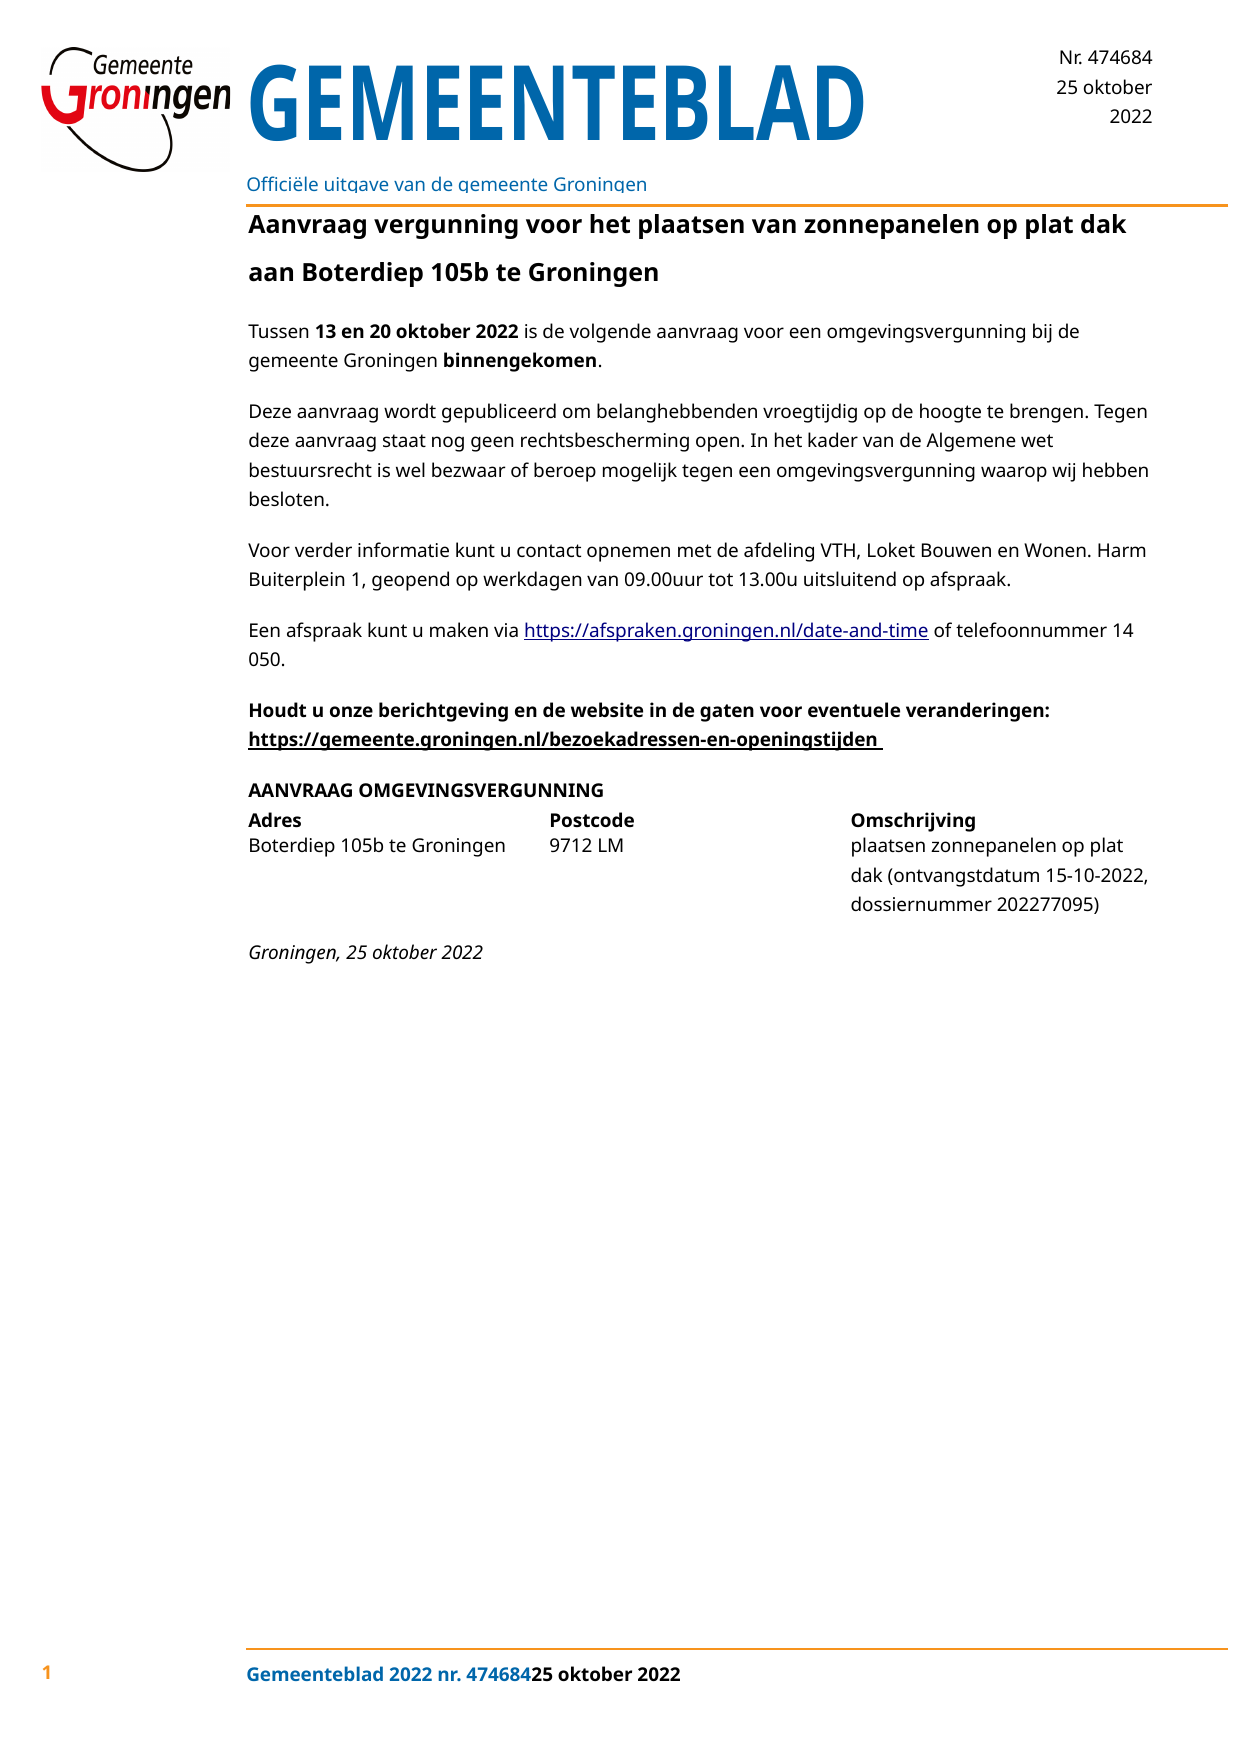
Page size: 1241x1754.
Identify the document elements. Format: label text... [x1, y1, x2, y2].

table_header Adres [248, 807, 549, 832]
text Een afspraak kunt u maken via https://afspraken.groningen.nl/date-and-time of telefoonnummer 14 050. [248, 617, 1152, 672]
text Houdt u onze berichtgeving en de website in de gaten voor eventuele veranderingen: https://gemeente.groningen.nl/bezoekadressen-en-openingstijden [248, 697, 1152, 752]
text Groningen, 25 oktober 2022 [248, 939, 1152, 964]
table_cell plaatsen zonnepanelen op plat dak (ontvangstdatum 15-10-2022, dossiernummer 202277095) [850, 833, 1152, 917]
table_cell Boterdiep 105b te Groningen [248, 833, 549, 917]
text Deze aanvraag wordt gepubliceerd om belanghebbenden vroegtijdig op de hoogte te brengen. Tegen deze aanvraag staat nog geen rechtsbescherming open. In het kader van de Algemene wet bestuursrecht is wel bezwaar of beroep mogelijk tegen een omgevingsvergunning waarop wij hebben besloten. [248, 398, 1152, 512]
picture [41, 47, 231, 172]
table_header Postcode [549, 807, 850, 832]
text Voor verder informatie kunt u contact opnemen met de afdeling VTH, Loket Bouwen en Wonen. Harm Buiterplein 1, geopend op werkdagen van 09.00uur tot 13.00u uitsluitend op afspraak. [248, 537, 1152, 592]
text Tussen 13 en 20 oktober 2022 is de volgende aanvraag voor een omgevingsvergunning bij de gemeente Groningen binnengekomen. [248, 318, 1152, 373]
text Aanvraag vergunning voor het plaatsen van zonnepanelen op plat dak aan Boterdiep 105b te Groningen [248, 207, 1152, 288]
table_header Omschrijving [850, 807, 1152, 832]
table_cell 9712 LM [549, 833, 850, 917]
text AANVRAAG OMGEVINGSVERGUNNING [248, 777, 1152, 803]
